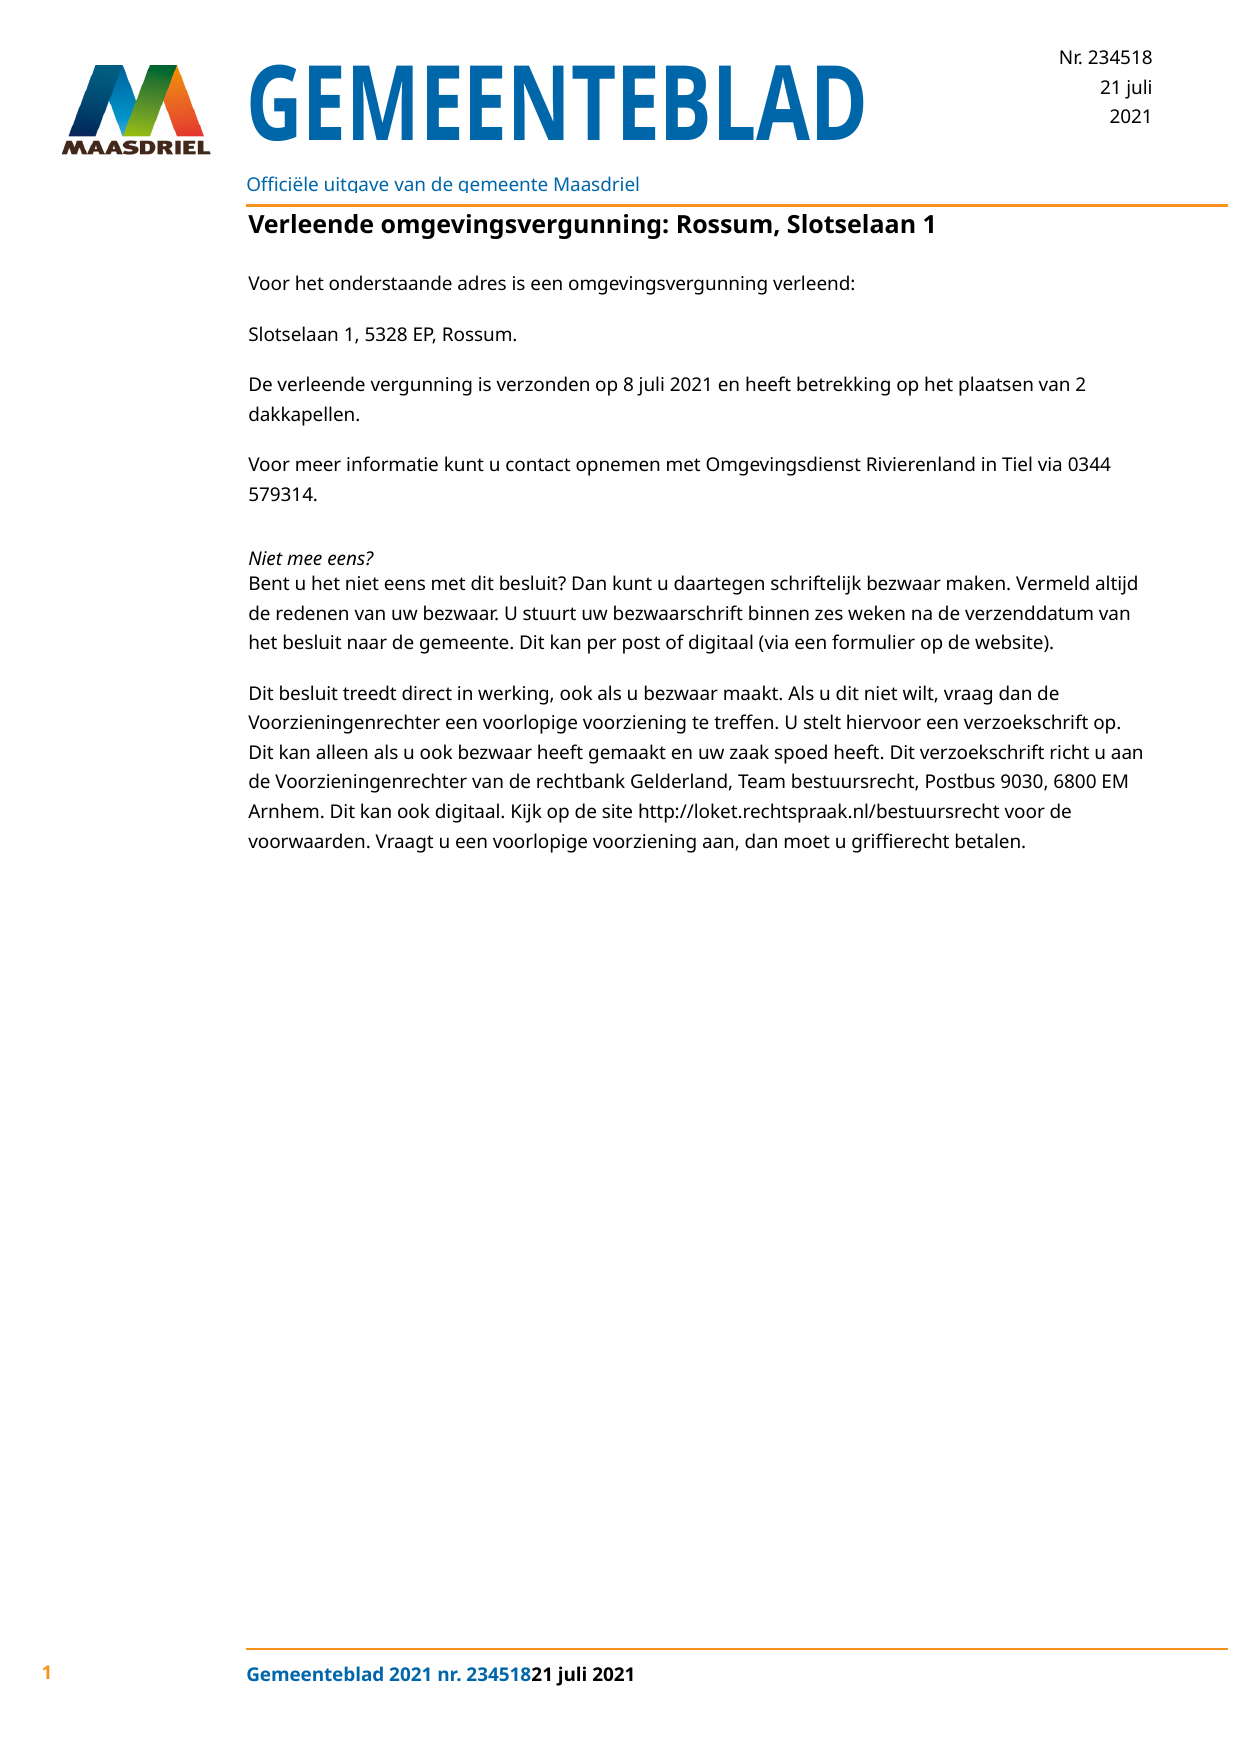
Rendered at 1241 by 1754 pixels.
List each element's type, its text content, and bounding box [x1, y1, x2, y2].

text Voor meer informatie kunt u contact opnemen met Omgevingsdienst Rivierenland in Tiel via 0344 579314. [248, 451, 1152, 506]
text Bent u het niet eens met dit besluit? Dan kunt u daartegen schriftelijk bezwaar maken. Vermeld altijd de redenen van uw bezwaar. U stuurt uw bezwaarschrift binnen zes weken na de verzenddatum van het besluit naar de gemeente. Dit kan per post of digitaal (via een formulier op de website). [248, 570, 1152, 655]
text Dit besluit treedt direct in werking, ook als u bezwaar maakt. Als u dit niet wilt, vraag dan de Voorzieningenrechter een voorlopige voorziening te treffen. U stelt hiervoor een verzoekschrift op. Dit kan alleen als u ook bezwaar heeft gemaakt en uw zaak spoed heeft. Dit verzoekschrift richt u aan de Voorzieningenrechter van de rechtbank Gelderland, Team bestuursrecht, Postbus 9030, 6800 EM Arnhem. Dit kan ook digitaal. Kijk op de site http://loket.rechtspraak.nl/bestuursrecht voor de voorwaarden. Vraagt u een voorlopige voorziening aan, dan moet u griffierecht betalen. [248, 680, 1152, 854]
text Slotselaan 1, 5328 EP, Rossum. [248, 321, 1152, 346]
text Niet mee eens? [248, 545, 1152, 570]
text Voor het onderstaande adres is een omgevingsvergunning verleend: [248, 270, 1152, 296]
picture [41, 47, 231, 172]
text Verleende omgevingsvergunning: Rossum, Slotselaan 1 [248, 207, 1152, 241]
text De verleende vergunning is verzonden op 8 juli 2021 en heeft betrekking op het plaatsen van 2 dakkapellen. [248, 371, 1152, 426]
